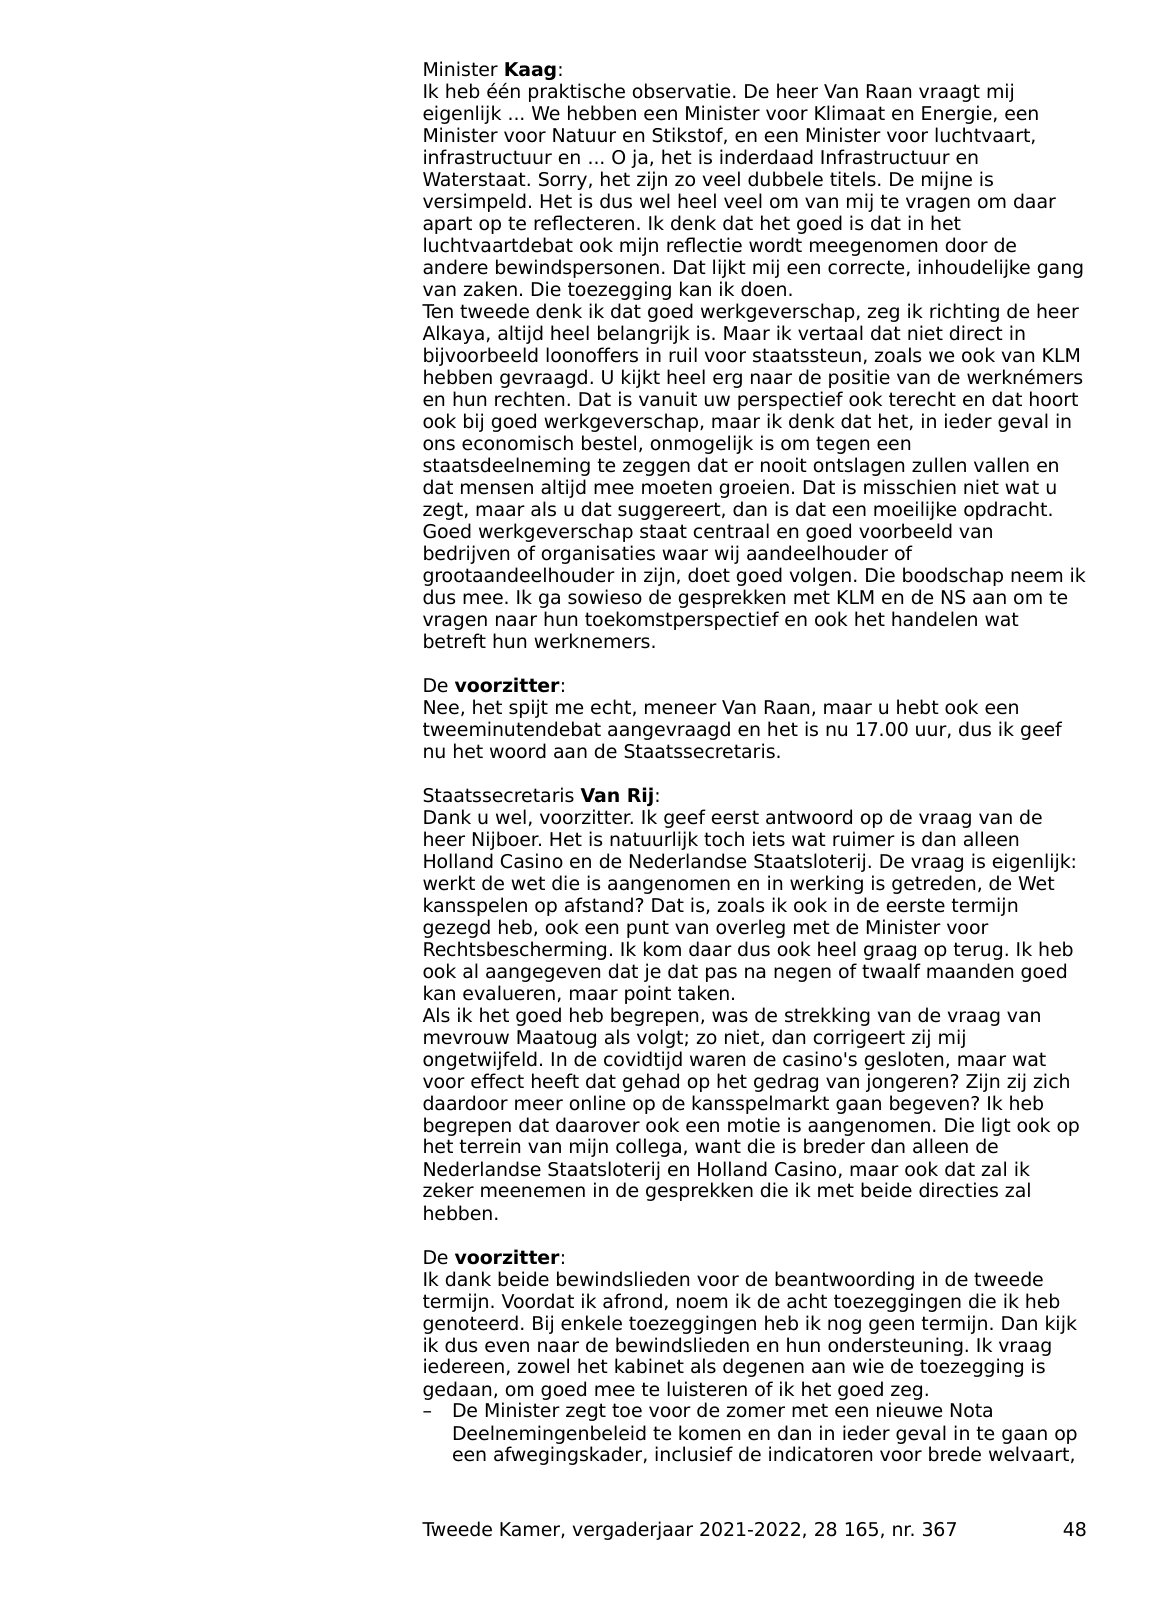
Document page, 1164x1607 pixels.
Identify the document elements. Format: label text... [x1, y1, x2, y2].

text De voorzitter: [422, 675, 1087, 697]
text Ik dank beide bewindslieden voor de beantwoording in de tweede termijn. Voordat ik afrond, noem ik de acht toezeggingen die ik heb genoteerd. Bij enkele toezeggingen heb ik nog geen termijn. Dan kijk ik dus even naar de bewindslieden en hun ondersteuning. Ik vraag iedereen, zowel het kabinet als degenen aan wie de toezegging is gedaan, om goed mee te luisteren of ik het goed zeg. [422, 1268, 1087, 1400]
text De voorzitter: [422, 1247, 1087, 1268]
text Ten tweede denk ik dat goed werkgeverschap, zeg ik richting de heer Alkaya, altijd heel belangrijk is. Maar ik vertaal dat niet direct in bijvoorbeeld loonoffers in ruil voor staatssteun, zoals we ook van KLM hebben gevraagd. U kijkt heel erg naar de positie van de werknémers en hun rechten. Dat is vanuit uw perspectief ook terecht en dat hoort ook bij goed werkgeverschap, maar ik denk dat het, in ieder geval in ons economisch bestel, onmogelijk is om tegen een staatsdeelneming te zeggen dat er nooit ontslagen zullen vallen en dat mensen altijd mee moeten groeien. Dat is misschien niet wat u zegt, maar als u dat suggereert, dan is dat een moeilijke opdracht. Goed werkgeverschap staat centraal en goed voorbeeld van bedrijven of organisaties waar wij aandeelhouder of grootaandeelhouder in zijn, doet goed volgen. Die boodschap neem ik dus mee. Ik ga sowieso de gesprekken met KLM en de NS aan om te vragen naar hun toekomstperspectief en ook het handelen wat betreft hun werknemers. [422, 301, 1087, 652]
text Ik heb één praktische observatie. De heer Van Raan vraagt mij eigenlijk ... We hebben een Minister voor Klimaat en Energie, een Minister voor Natuur en Stikstof, en een Minister voor luchtvaart, infrastructuur en ... O ja, het is inderdaad Infrastructuur en Waterstaat. Sorry, het zijn zo veel dubbele titels. De mijne is versimpeld. Het is dus wel heel veel om van mij te vragen om daar apart op te reflecteren. Ik denk dat het goed is dat in het luchtvaartdebat ook mijn reflectie wordt meegenomen door de andere bewindspersonen. Dat lijkt mij een correcte, inhoudelijke gang van zaken. Die toezegging kan ik doen. [422, 81, 1087, 301]
text Dank u wel, voorzitter. Ik geef eerst antwoord op de vraag van de heer Nijboer. Het is natuurlijk toch iets wat ruimer is dan alleen Holland Casino en de Nederlandse Staatsloterij. De vraag is eigenlijk: werkt de wet die is aangenomen en in werking is getreden, de Wet kansspelen op afstand? Dat is, zoals ik ook in de eerste termijn gezegd heb, ook een punt van overleg met de Minister voor Rechtsbescherming. Ik kom daar dus ook heel graag op terug. Ik heb ook al aangegeven dat je dat pas na negen of twaalf maanden goed kan evalueren, maar point taken. [422, 807, 1087, 1004]
text Staatssecretaris Van Rij: [422, 785, 1087, 807]
text Als ik het goed heb begrepen, was de strekking van de vraag van mevrouw Maatoug als volgt; zo niet, dan corrigeert zij mij ongetwijfeld. In de covidtijd waren de casino's gesloten, maar wat voor effect heeft dat gehad op het gedrag van jongeren? Zijn zij zich daardoor meer online op de kansspelmarkt gaan begeven? Ik heb begrepen dat daarover ook een motie is aangenomen. Die ligt ook op het terrein van mijn collega, want die is breder dan alleen de Nederlandse Staatsloterij en Holland Casino, maar ook dat zal ik zeker meenemen in de gesprekken die ik met beide directies zal hebben. [422, 1004, 1087, 1224]
text – De Minister zegt toe voor de zomer met een nieuwe Nota Deelnemingenbeleid te komen en dan in ieder geval in te gaan op een afwegingskader, inclusief de indicatoren voor brede welvaart, [422, 1400, 1087, 1466]
text Nee, het spijt me echt, meneer Van Raan, maar u hebt ook een tweeminutendebat aangevraagd en het is nu 17.00 uur, dus ik geef nu het woord aan de Staatssecretaris. [422, 697, 1087, 763]
text Minister Kaag: [422, 59, 1087, 81]
